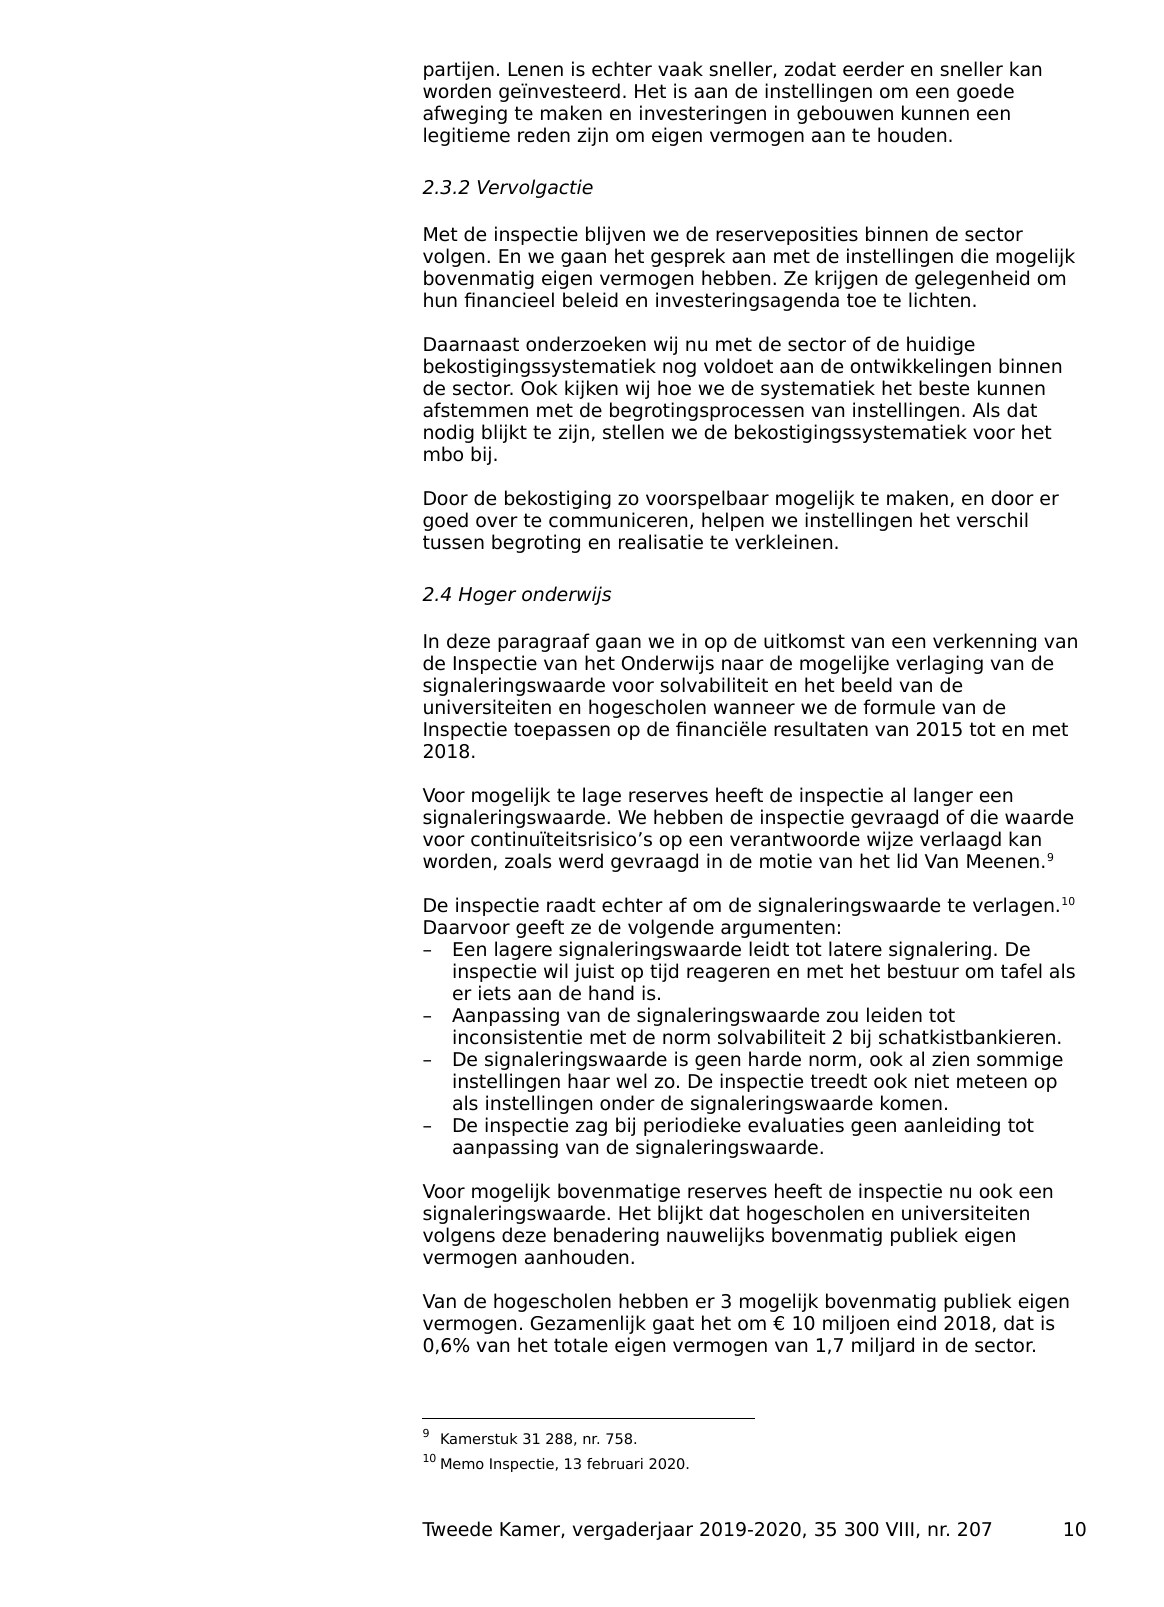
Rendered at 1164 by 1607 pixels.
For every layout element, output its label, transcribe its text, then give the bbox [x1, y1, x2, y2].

text Voor mogelijk bovenmatige reserves heeft de inspectie nu ook een signaleringswaarde. Het blijkt dat hogescholen en universiteiten volgens deze benadering nauwelijks bovenmatig publiek eigen vermogen aanhouden. [422, 1181, 1087, 1269]
text – De signaleringswaarde is geen harde norm, ook al zien sommige instellingen haar wel zo. De inspectie treedt ook niet meteen op als instellingen onder de signaleringswaarde komen. [422, 1049, 1087, 1115]
text Kamerstuk 31 288, nr. 758. [422, 1427, 1087, 1449]
text Daarnaast onderzoeken wij nu met de sector of de huidige bekostigingssystematiek nog voldoet aan de ontwikkelingen binnen de sector. Ook kijken wij hoe we de systematiek het beste kunnen afstemmen met de begrotingsprocessen van instellingen. Als dat nodig blijkt te zijn, stellen we de bekostigingssystematiek voor het mbo bij. [422, 334, 1087, 466]
text partijen. Lenen is echter vaak sneller, zodat eerder en sneller kan worden geïnvesteerd. Het is aan de instellingen om een goede afweging te maken en investeringen in gebouwen kunnen een legitieme reden zijn om eigen vermogen aan te houden. [422, 59, 1087, 147]
subtitle 2.3.2 Vervolgactie [422, 177, 1087, 199]
text Memo Inspectie, 13 februari 2020. [422, 1452, 1087, 1474]
text – Aanpassing van de signaleringswaarde zou leiden tot inconsistentie met de norm solvabiliteit 2 bij schatkistbankieren. [422, 1005, 1087, 1049]
text Door de bekostiging zo voorspelbaar mogelijk te maken, en door er goed over te communiceren, helpen we instellingen het verschil tussen begroting en realisatie te verkleinen. [422, 488, 1087, 554]
text Van de hogescholen hebben er 3 mogelijk bovenmatig publiek eigen vermogen. Gezamenlijk gaat het om € 10 miljoen eind 2018, dat is 0,6% van het totale eigen vermogen van 1,7 miljard in de sector. [422, 1291, 1087, 1357]
text De inspectie raadt echter af om de signaleringswaarde te verlagen. Daarvoor geeft ze de volgende argumenten: [422, 895, 1087, 939]
text Met de inspectie blijven we de reserveposities binnen de sector volgen. En we gaan het gesprek aan met de instellingen die mogelijk bovenmatig eigen vermogen hebben. Ze krijgen de gelegenheid om hun financieel beleid en investeringsagenda toe te lichten. [422, 224, 1087, 312]
subtitle 2.4 Hoger onderwijs [422, 584, 1087, 606]
text – Een lagere signaleringswaarde leidt tot latere signalering. De inspectie wil juist op tijd reageren en met het bestuur om tafel als er iets aan de hand is. [422, 939, 1087, 1005]
text Voor mogelijk te lage reserves heeft de inspectie al langer een signaleringswaarde. We hebben de inspectie gevraagd of die waarde voor continuïteitsrisico’s op een verantwoorde wijze verlaagd kan worden, zoals werd gevraagd in de motie van het lid Van Meenen. [422, 785, 1087, 873]
text In deze paragraaf gaan we in op de uitkomst van een verkenning van de Inspectie van het Onderwijs naar de mogelijke verlaging van de signaleringswaarde voor solvabiliteit en het beeld van de universiteiten en hogescholen wanneer we de formule van de Inspectie toepassen op de financiële resultaten van 2015 tot en met 2018. [422, 631, 1087, 763]
text – De inspectie zag bij periodieke evaluaties geen aanleiding tot aanpassing van de signaleringswaarde. [422, 1115, 1087, 1159]
